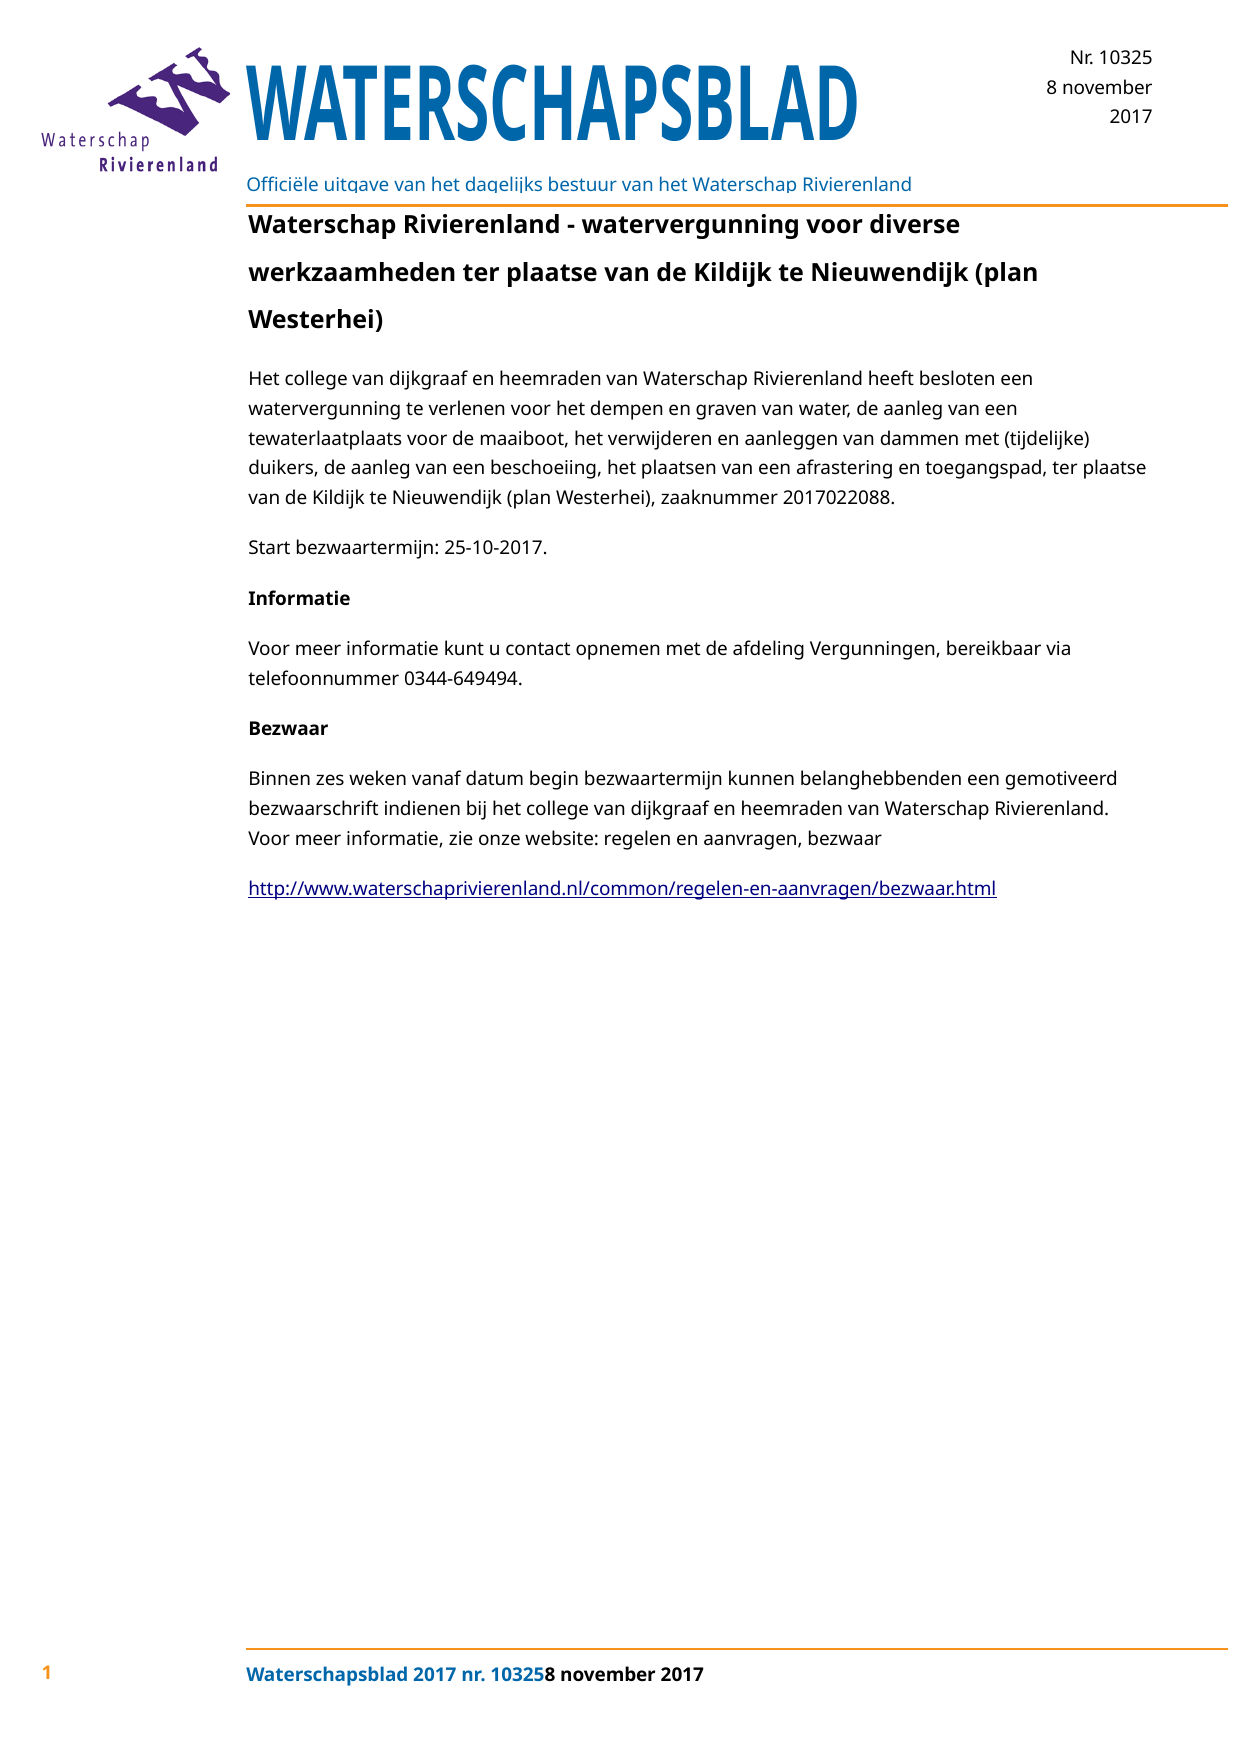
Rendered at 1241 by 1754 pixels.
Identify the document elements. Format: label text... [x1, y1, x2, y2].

text Het college van dijkgraaf en heemraden van Waterschap Rivierenland heeft besloten een watervergunning te verlenen voor het dempen en graven van water, de aanleg van een tewaterlaatplaats voor de maaiboot, het verwijderen en aanleggen van dammen met (tijdelijke) duikers, de aanleg van een beschoeiing, het plaatsen van een afrastering en toegangspad, ter plaatse van de Kildijk te Nieuwendijk (plan Westerhei), zaaknummer 2017022088. [248, 366, 1152, 509]
text http://www.waterschaprivierenland.nl/common/regelen-en-aanvragen/bezwaar.html [248, 875, 1152, 901]
text Informatie [248, 585, 1152, 610]
text Bezwaar [248, 715, 1152, 741]
text Start bezwaartermijn: 25-10-2017. [248, 534, 1152, 560]
picture [41, 47, 231, 172]
text Binnen zes weken vanaf datum begin bezwaartermijn kunnen belanghebbenden een gemotiveerd bezwaarschrift indienen bij het college van dijkgraaf en heemraden van Waterschap Rivierenland. Voor meer informatie, zie onze website: regelen en aanvragen, bezwaar [248, 766, 1152, 850]
text Voor meer informatie kunt u contact opnemen met de afdeling Vergunningen, bereikbaar via telefoonnummer 0344-649494. [248, 635, 1152, 690]
text Waterschap Rivierenland - watervergunning voor diverse werkzaamheden ter plaatse van de Kildijk te Nieuwendijk (plan Westerhei) [248, 207, 1152, 336]
